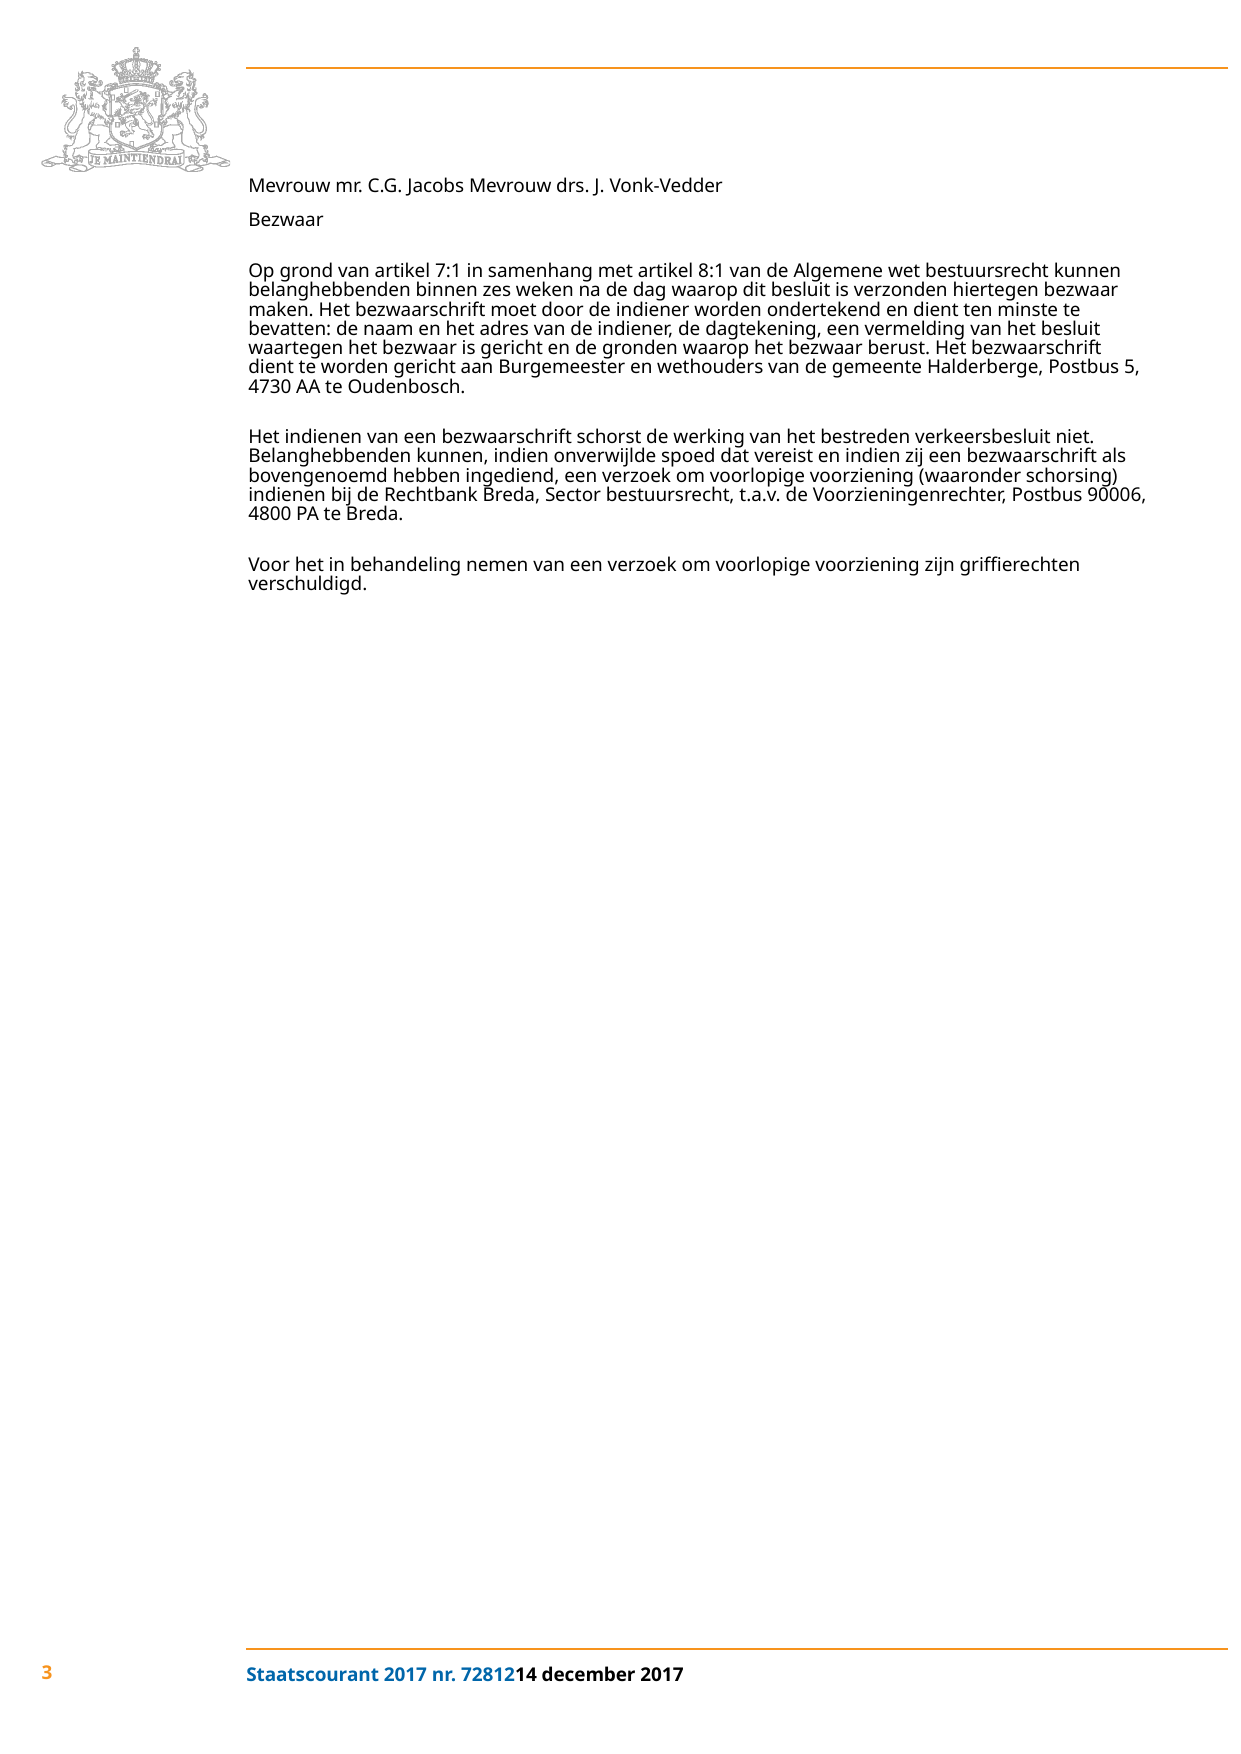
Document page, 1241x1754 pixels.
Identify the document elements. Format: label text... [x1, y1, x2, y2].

text Het indienen van een bezwaarschrift schorst de werking van het bestreden verkeersbesluit niet. Belanghebbenden kunnen, indien onverwijlde spoed dat vereist en indien zij een bezwaarschrift als bovengenoemd hebben ingediend, een verzoek om voorlopige voorziening (waaronder schorsing) indienen bij de Rechtbank Breda, Sector bestuursrecht, t.a.v. de Voorzieningenrechter, Postbus 90006, 4800 PA te Breda. [248, 428, 1152, 524]
picture [41, 47, 231, 172]
text Bezwaar [248, 211, 1152, 231]
text Voor het in behandeling nemen van een verzoek om voorlopige voorziening zijn griffierechten verschuldigd. [248, 556, 1152, 594]
text Mevrouw mr. C.G. Jacobs Mevrouw drs. J. Vonk-Vedder [248, 172, 1152, 198]
text Op grond van artikel 7:1 in samenhang met artikel 8:1 van de Algemene wet bestuursrecht kunnen belanghebbenden binnen zes weken na de dag waarop dit besluit is verzonden hiertegen bezwaar maken. Het bezwaarschrift moet door de indiener worden ondertekend en dient ten minste te bevatten: de naam en het adres van de indiener, de dagtekening, een vermelding van het besluit waartegen het bezwaar is gericht en de gronden waarop het bezwaar berust. Het bezwaarschrift dient te worden gericht aan Burgemeester en wethouders van de gemeente Halderberge, Postbus 5, 4730 AA te Oudenbosch. [248, 262, 1152, 397]
